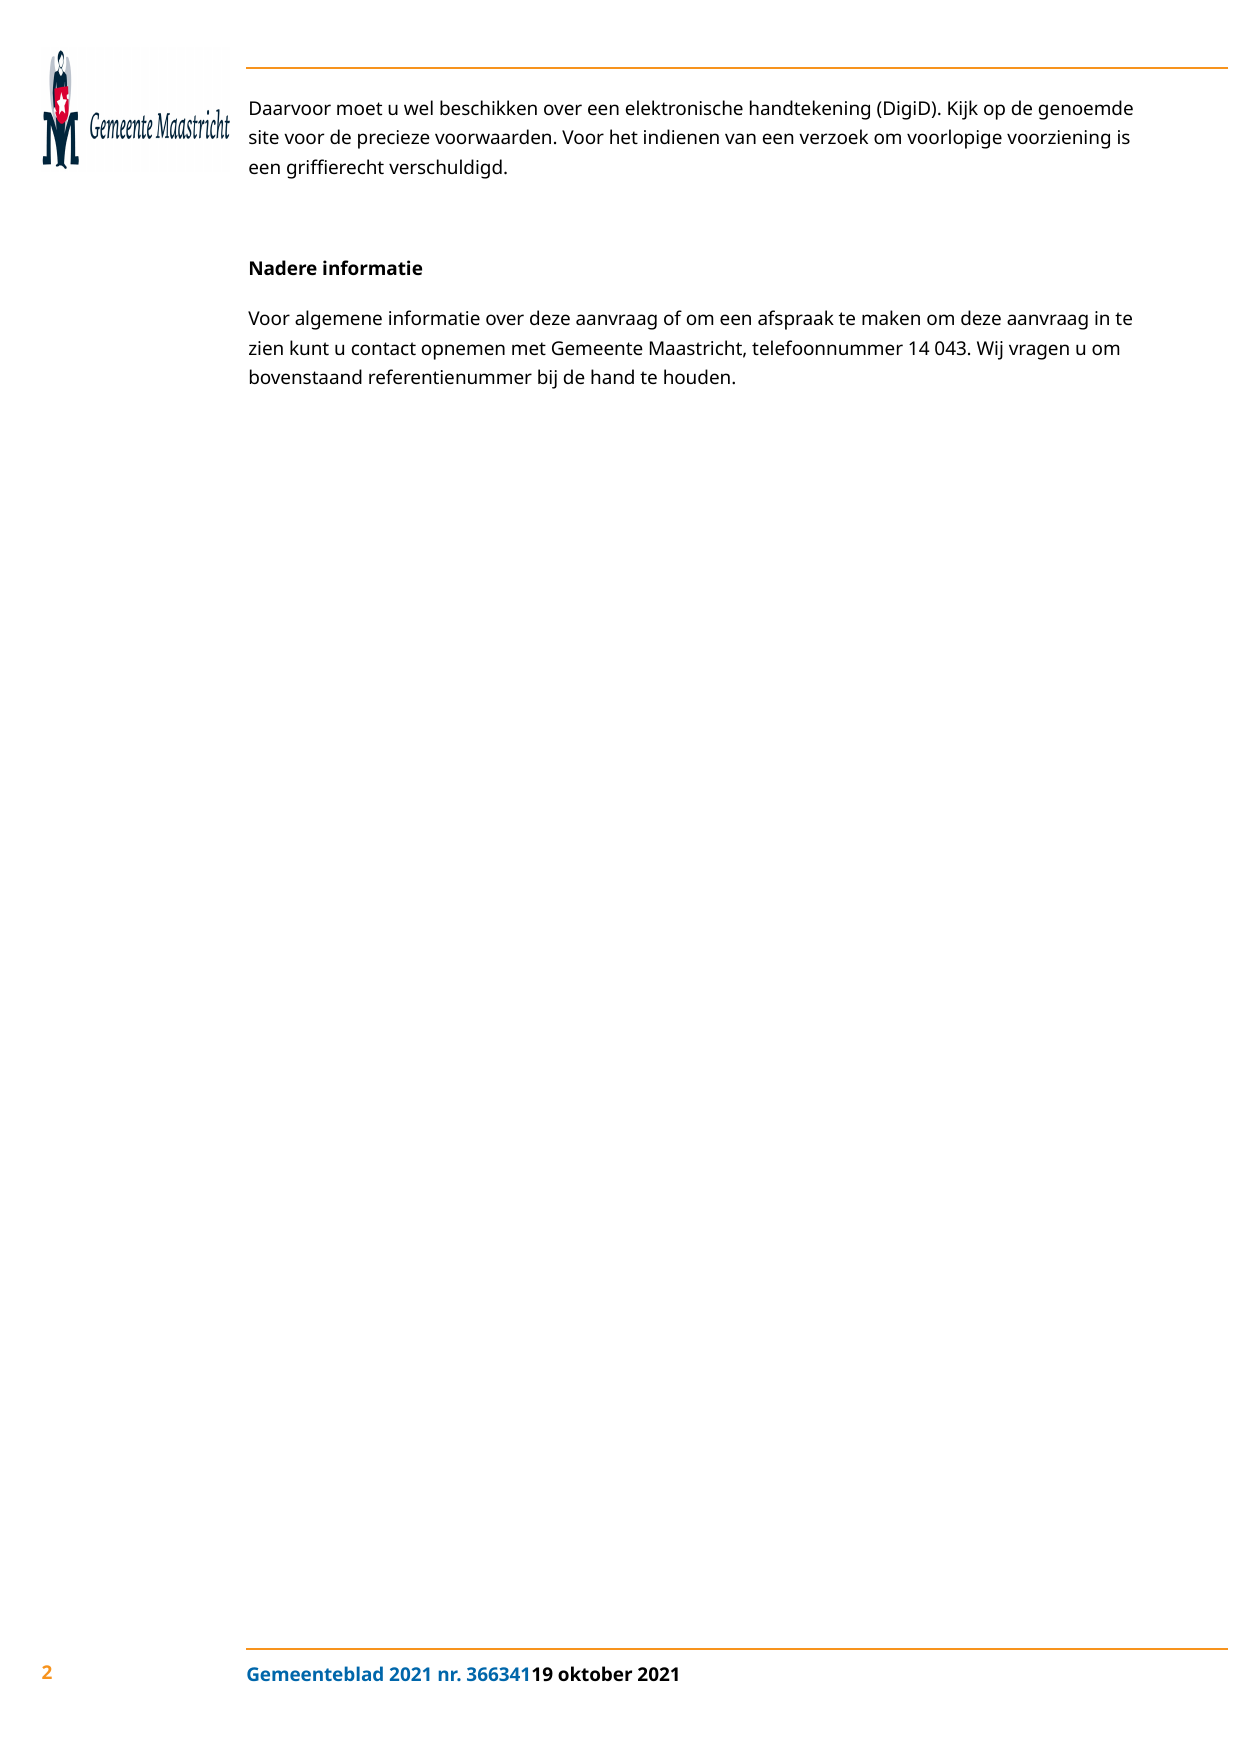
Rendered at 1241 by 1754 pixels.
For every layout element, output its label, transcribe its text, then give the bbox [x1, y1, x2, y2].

text Voor algemene informatie over deze aanvraag of om een afspraak te maken om deze aanvraag in te zien kunt u contact opnemen met Gemeente Maastricht, telefoonnummer 14 043. Wij vragen u om bovenstaand referentienummer bij de hand te houden. [248, 305, 1152, 390]
text Nadere informatie [248, 255, 1152, 281]
text Daarvoor moet u wel beschikken over een elektronische handtekening (DigiD). Kijk op de genoemde site voor de precieze voorwaarden. Voor het indienen van een verzoek om voorlopige voorziening is een griffierecht verschuldigd. [248, 95, 1152, 180]
picture [41, 47, 231, 172]
